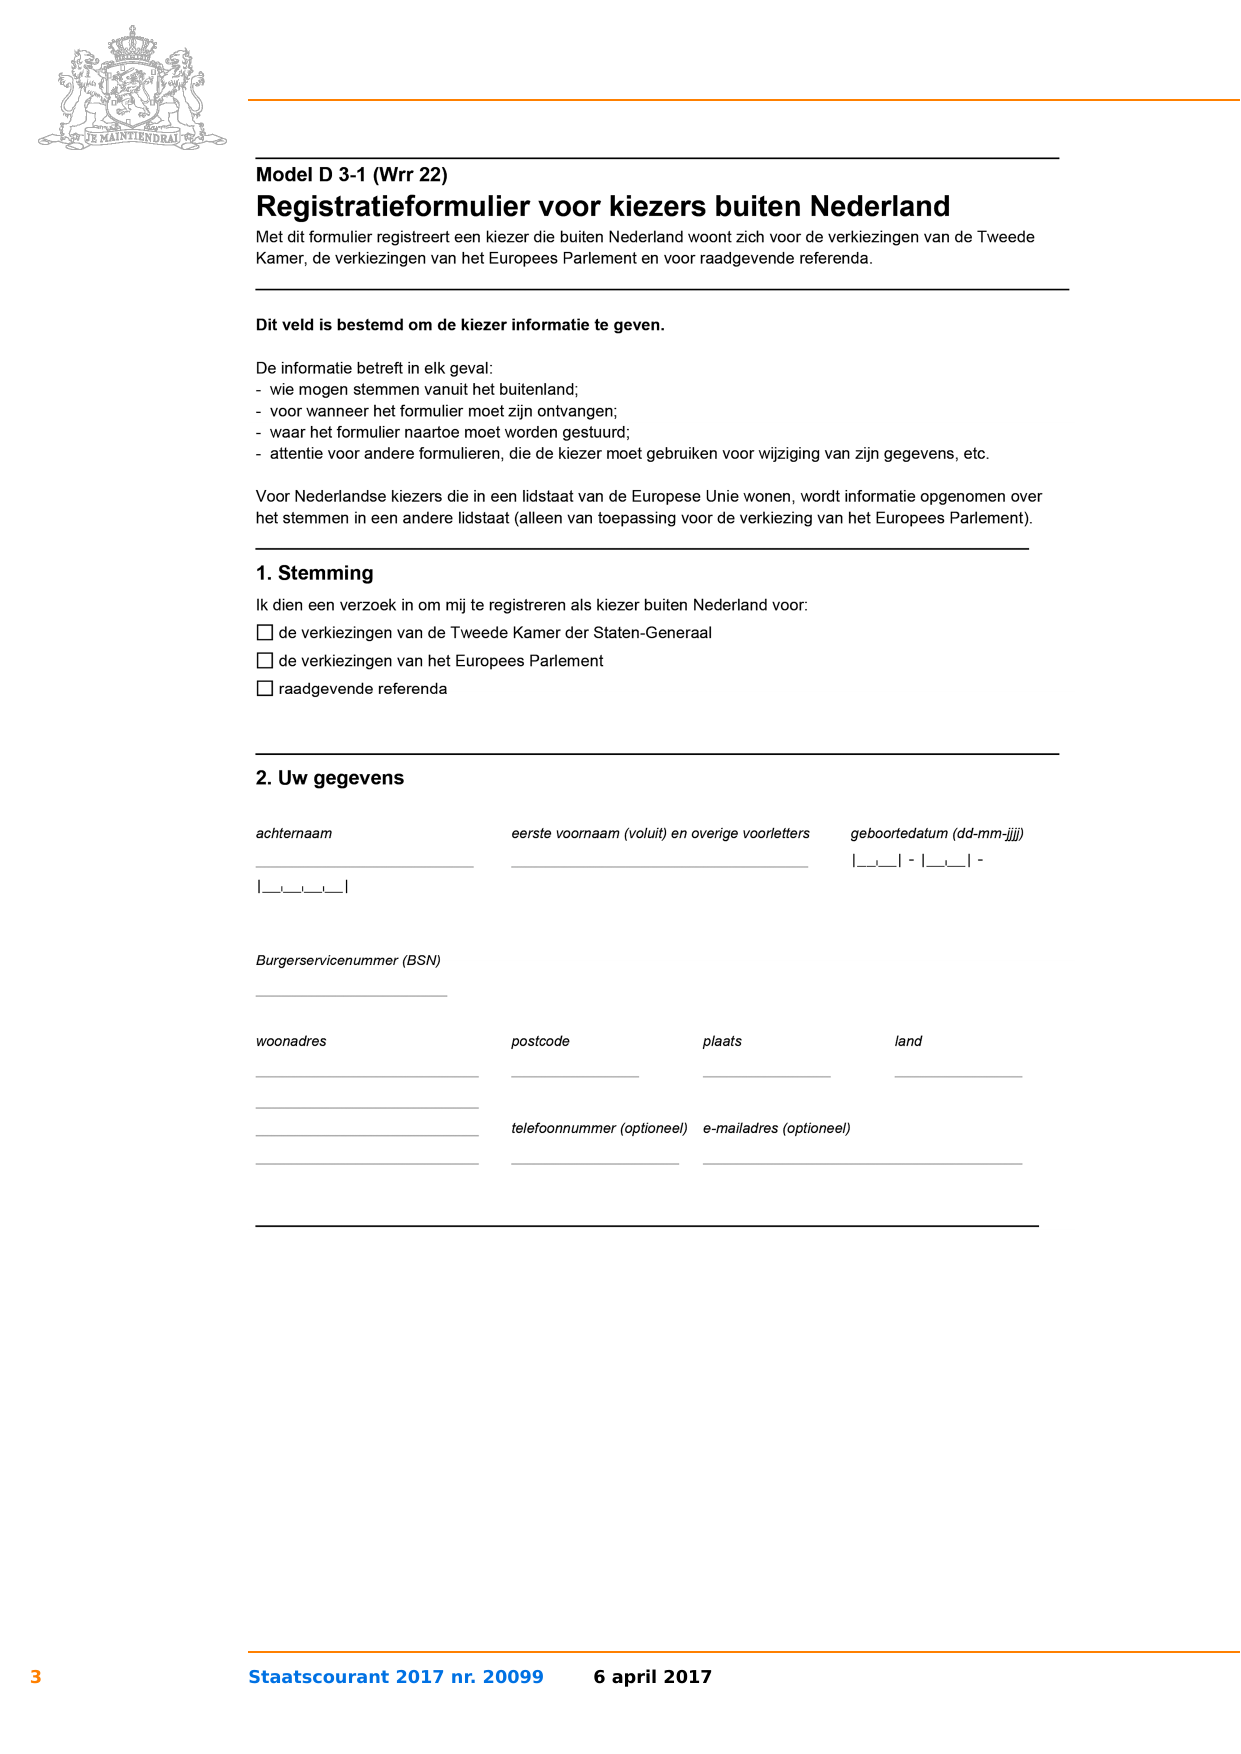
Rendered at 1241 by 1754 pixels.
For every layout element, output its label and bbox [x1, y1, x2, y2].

picture [248, 155, 1075, 1230]
picture [38, 25, 227, 150]
